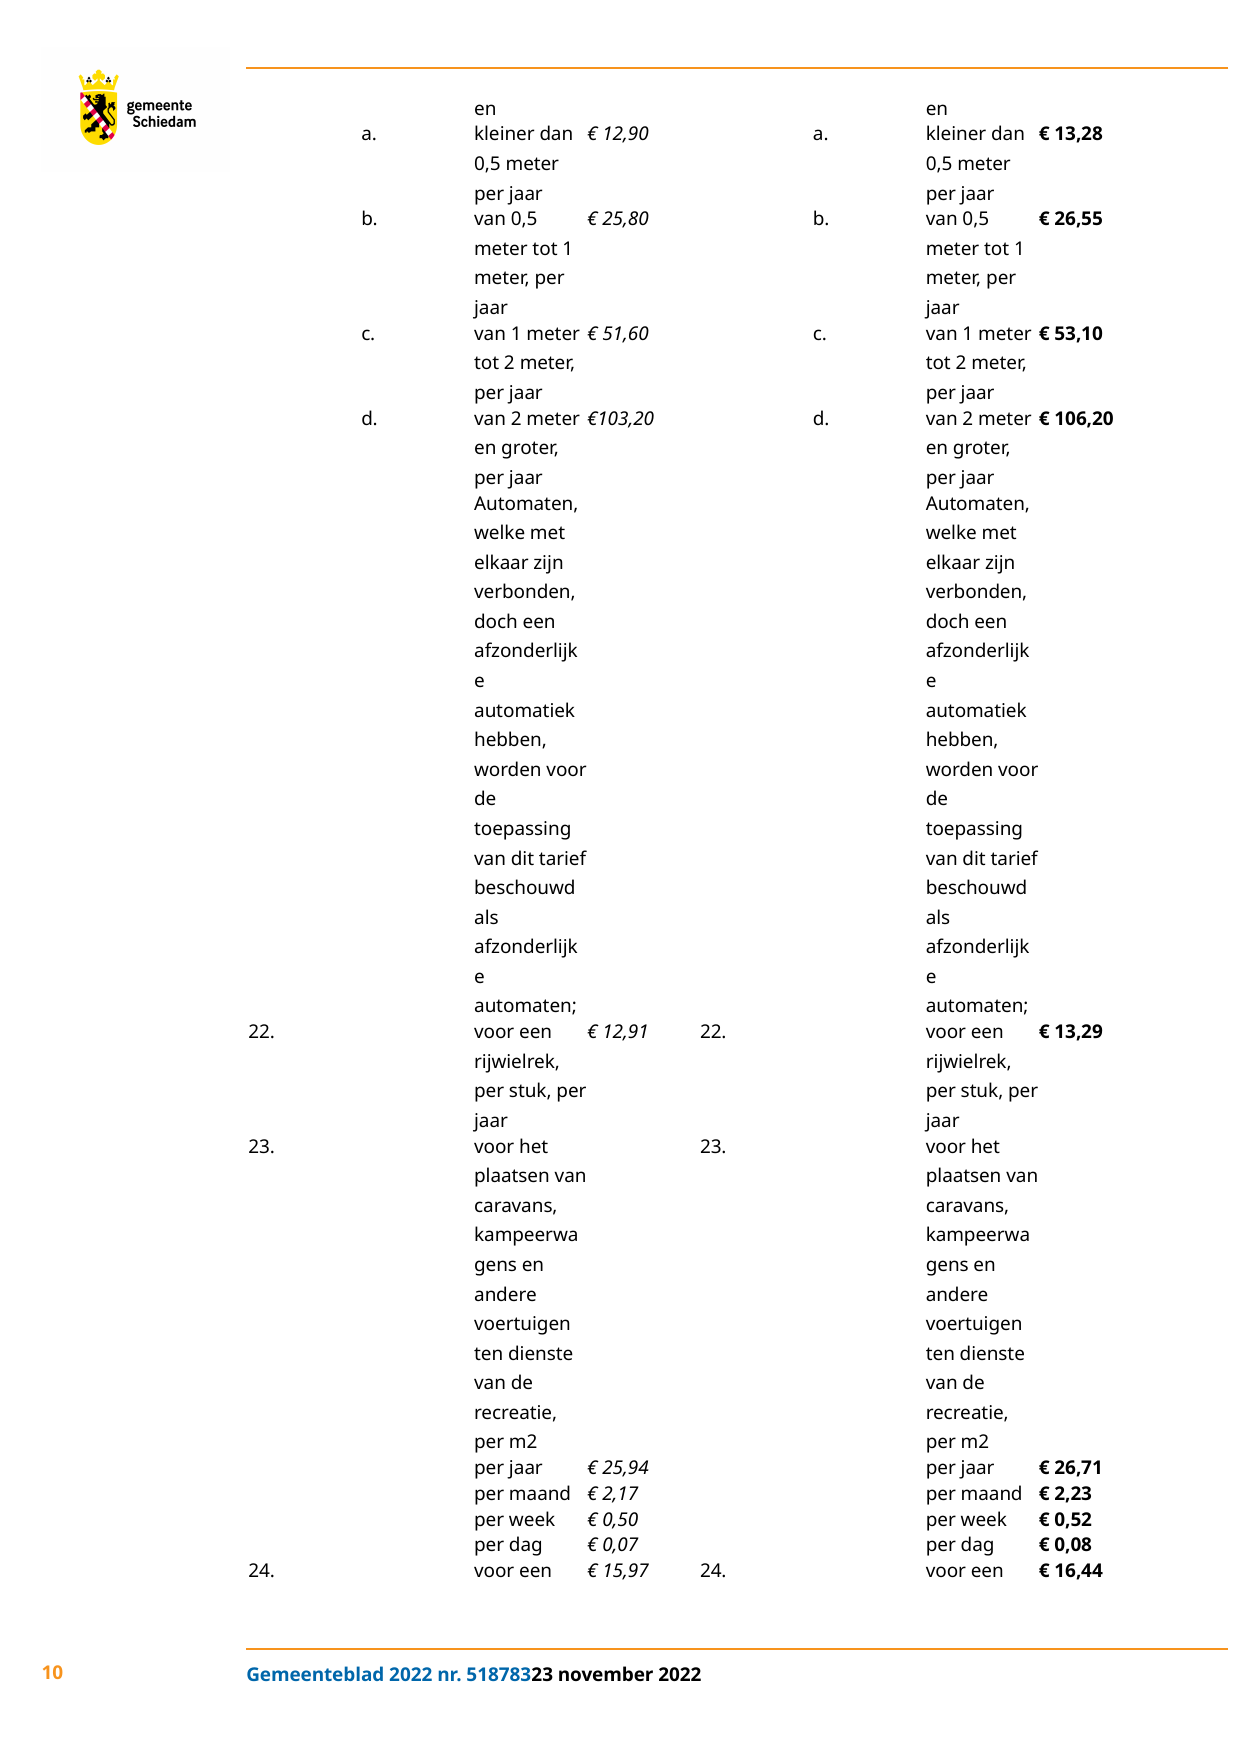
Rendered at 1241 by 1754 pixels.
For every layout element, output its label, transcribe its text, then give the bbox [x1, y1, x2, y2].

table_cell per maand [474, 1480, 587, 1506]
table_cell van 2 meter en groter, per jaar [926, 405, 1038, 490]
table_cell [700, 95, 813, 121]
table_cell [700, 1480, 813, 1506]
table_cell voor het plaatsen van caravans, kampeerwagens en andere voertuigen ten dienste van de recreatie, per m2 [474, 1133, 587, 1454]
table_cell c. [813, 320, 926, 405]
table_cell [361, 95, 474, 121]
table_cell € 12,91 [587, 1018, 700, 1133]
table_cell € 0,07 [587, 1532, 700, 1557]
table_cell [813, 1018, 926, 1133]
table_cell [248, 1532, 361, 1557]
table_cell [587, 490, 700, 1018]
table_cell van 1 meter tot 2 meter, per jaar [926, 320, 1038, 405]
table_cell per week [926, 1506, 1038, 1532]
table_cell [813, 1480, 926, 1506]
table_cell van 2 meter en groter, per jaar [474, 405, 587, 490]
table_cell voor een [474, 1557, 587, 1583]
table_cell € 15,97 [587, 1557, 700, 1583]
table_cell € 25,94 [587, 1454, 700, 1480]
table_cell Automaten, welke met elkaar zijn verbonden, doch een afzonderlijke automatiek hebben, worden voor de toepassing van dit tarief beschouwd als afzonderlijke automaten; [474, 490, 587, 1018]
table_cell [813, 1506, 926, 1532]
table_cell [700, 1454, 813, 1480]
table_cell a. [813, 121, 926, 205]
table_cell € 25,80 [587, 205, 700, 320]
table_cell 24. [248, 1557, 361, 1583]
picture [41, 47, 231, 172]
table_cell € 16,44 [1039, 1557, 1152, 1583]
table_cell 22. [248, 1018, 361, 1133]
table_cell en [474, 95, 587, 121]
table_cell 24. [700, 1557, 813, 1583]
table_cell van 0,5 meter tot 1 meter, per jaar [926, 205, 1038, 320]
table_cell [361, 1480, 474, 1506]
table_cell [813, 1133, 926, 1454]
table_cell € 13,29 [1039, 1018, 1152, 1133]
table_cell € 0,50 [587, 1506, 700, 1532]
table_cell [1039, 95, 1152, 121]
table_cell van 0,5 meter tot 1 meter, per jaar [474, 205, 587, 320]
table_cell [361, 1506, 474, 1532]
table_cell €103,20 [587, 405, 700, 490]
table_cell kleiner dan 0,5 meter per jaar [926, 121, 1038, 205]
table_cell en [926, 95, 1038, 121]
table_cell [700, 490, 813, 1018]
table_cell per dag [926, 1532, 1038, 1557]
table_cell voor een rijwielrek, per stuk, per jaar [474, 1018, 587, 1133]
table_cell [700, 205, 813, 320]
table_cell per week [474, 1506, 587, 1532]
table_cell [813, 1557, 926, 1583]
table_cell [1039, 490, 1152, 1018]
table_cell € 12,90 [587, 121, 700, 205]
table_cell van 1 meter tot 2 meter, per jaar [474, 320, 587, 405]
table_cell [361, 1018, 474, 1133]
table_cell € 26,71 [1039, 1454, 1152, 1480]
table_cell kleiner dan 0,5 meter per jaar [474, 121, 587, 205]
table_cell [813, 490, 926, 1018]
table_cell 23. [700, 1133, 813, 1454]
table_cell voor het plaatsen van caravans, kampeerwagens en andere voertuigen ten dienste van de recreatie, per m2 [926, 1133, 1038, 1454]
table_cell [248, 205, 361, 320]
table_cell [700, 121, 813, 205]
table_cell voor een [926, 1557, 1038, 1583]
table_cell [248, 405, 361, 490]
table_cell [700, 405, 813, 490]
table_cell [361, 1133, 474, 1454]
table_cell [700, 1506, 813, 1532]
table_cell [248, 121, 361, 205]
table_cell b. [813, 205, 926, 320]
table_cell Automaten, welke met elkaar zijn verbonden, doch een afzonderlijke automatiek hebben, worden voor de toepassing van dit tarief beschouwd als afzonderlijke automaten; [926, 490, 1038, 1018]
table_cell [813, 1454, 926, 1480]
table_cell per jaar [474, 1454, 587, 1480]
table_cell a. [361, 121, 474, 205]
table_cell € 53,10 [1039, 320, 1152, 405]
table_cell c. [361, 320, 474, 405]
table_cell [248, 490, 361, 1018]
table_cell [248, 1454, 361, 1480]
table_cell voor een rijwielrek, per stuk, per jaar [926, 1018, 1038, 1133]
table_cell [587, 95, 700, 121]
table_cell [361, 1454, 474, 1480]
table_cell € 0,52 [1039, 1506, 1152, 1532]
table_cell b. [361, 205, 474, 320]
table_cell [813, 1532, 926, 1557]
table_cell [1039, 1133, 1152, 1454]
table_cell d. [813, 405, 926, 490]
table_cell per dag [474, 1532, 587, 1557]
table_cell 22. [700, 1018, 813, 1133]
table_cell [361, 1557, 474, 1583]
table_cell d. [361, 405, 474, 490]
table_cell € 13,28 [1039, 121, 1152, 205]
table_cell [700, 1532, 813, 1557]
table_cell per jaar [926, 1454, 1038, 1480]
table_cell [248, 95, 361, 121]
table_cell 23. [248, 1133, 361, 1454]
table_cell [813, 95, 926, 121]
table_cell € 2,17 [587, 1480, 700, 1506]
table_cell [248, 1506, 361, 1532]
table_cell € 26,55 [1039, 205, 1152, 320]
table_cell [248, 1480, 361, 1506]
table_cell € 0,08 [1039, 1532, 1152, 1557]
table_cell [248, 320, 361, 405]
table_cell [361, 1532, 474, 1557]
table_cell [361, 490, 474, 1018]
table_cell [587, 1133, 700, 1454]
table_cell € 2,23 [1039, 1480, 1152, 1506]
table_cell € 51,60 [587, 320, 700, 405]
table_cell per maand [926, 1480, 1038, 1506]
table_cell [700, 320, 813, 405]
table_cell € 106,20 [1039, 405, 1152, 490]
